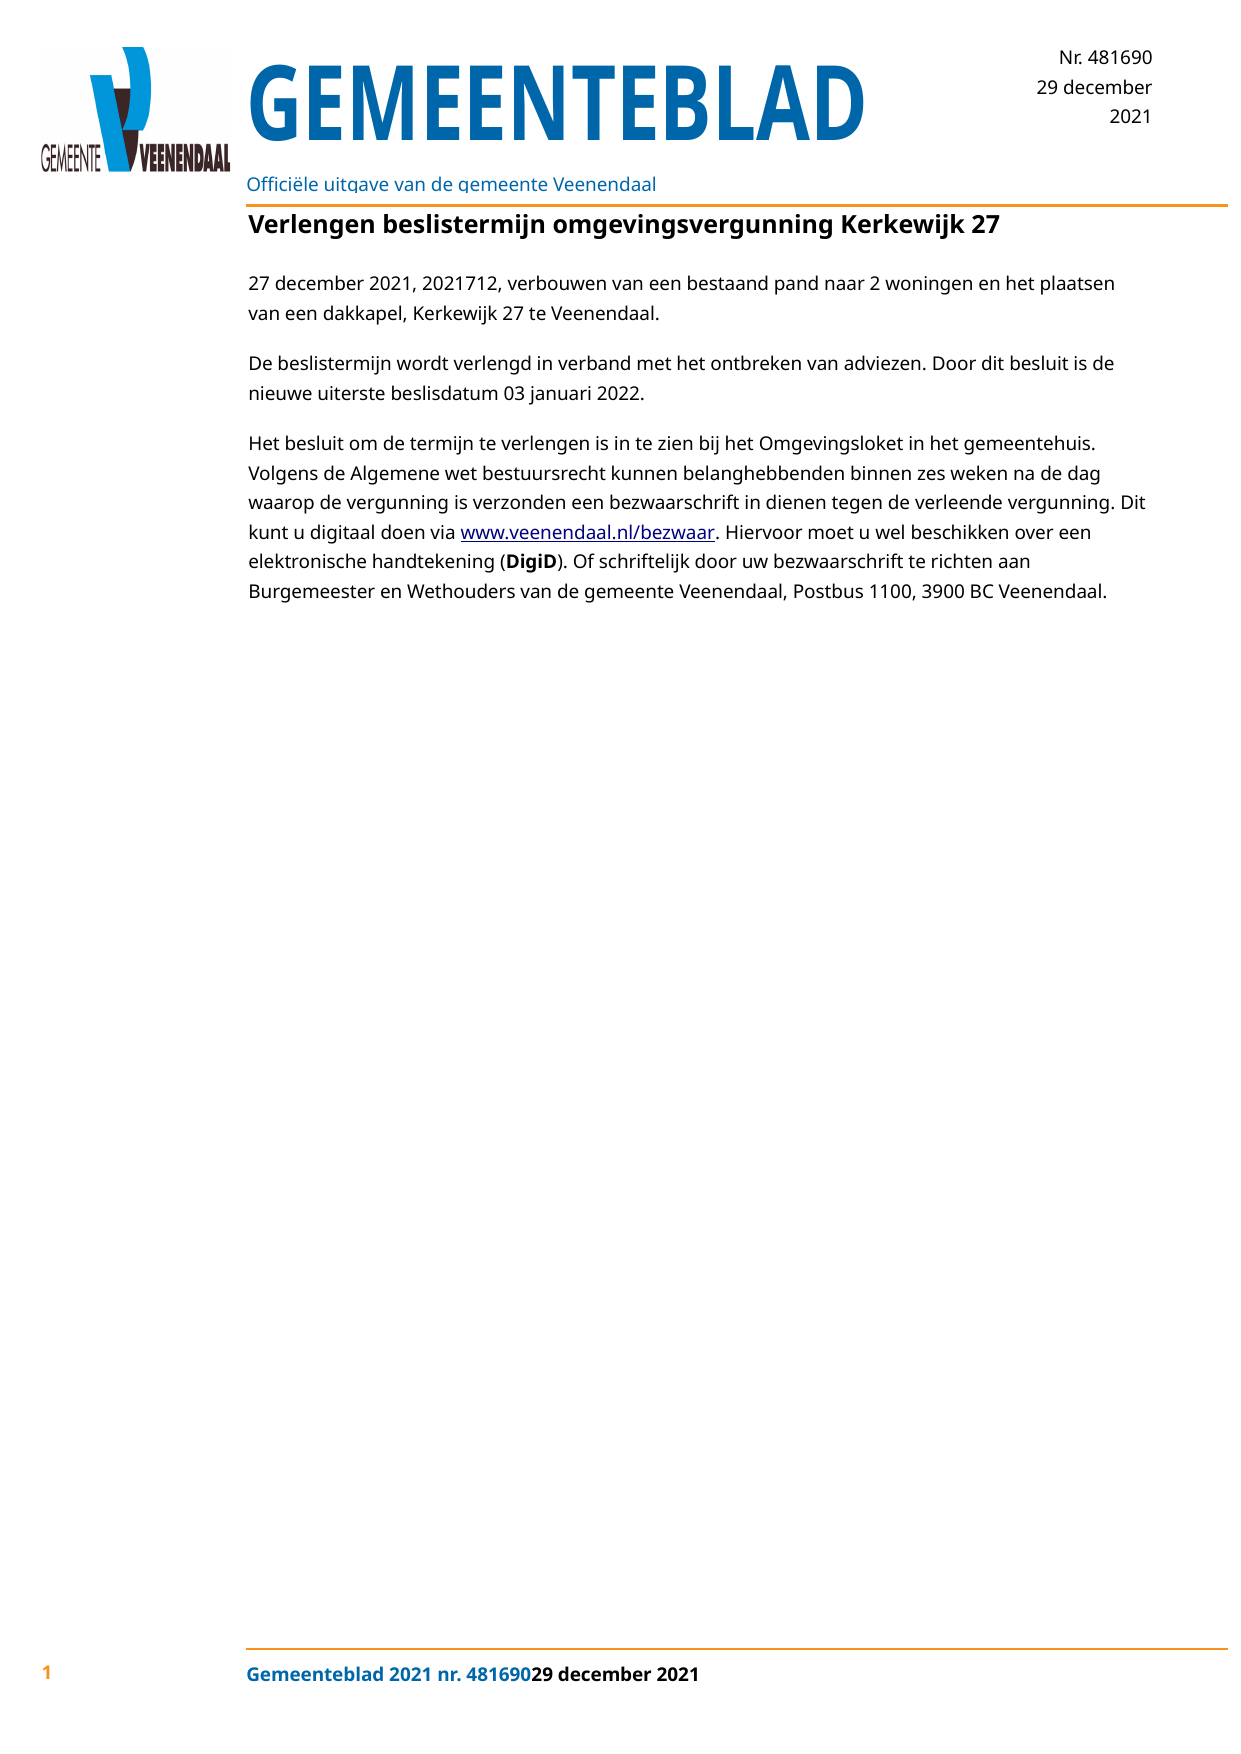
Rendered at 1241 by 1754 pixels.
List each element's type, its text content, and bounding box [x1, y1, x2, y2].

picture [41, 47, 130, 172]
text 27 december 2021, 2021712, verbouwen van een bestaand pand naar 2 woningen en het plaatsen van een dakkapel, Kerkewijk 27 te Veenendaal. [248, 270, 1152, 326]
picture [123, 47, 231, 172]
text De beslistermijn wordt verlengd in verband met het ontbreken van adviezen. Door dit besluit is de nieuwe uiterste beslisdatum 03 januari 2022. [248, 350, 1152, 406]
text Verlengen beslistermijn omgevingsvergunning Kerkewijk 27 [248, 207, 1152, 241]
text Het besluit om de termijn te verlengen is in te zien bij het Omgevingsloket in het gemeentehuis. Volgens de Algemene wet bestuursrecht kunnen belanghebbenden binnen zes weken na de dag waarop de vergunning is verzonden een bezwaarschrift in dienen tegen de verleende vergunning. Dit kunt u digitaal doen via www.veenendaal.nl/bezwaar. Hiervoor moet u wel beschikken over een elektronische handtekening (DigiD). Of schriftelijk door uw bezwaarschrift te richten aan Burgemeester en Wethouders van de gemeente Veenendaal, Postbus 1100, 3900 BC Veenendaal. [248, 430, 1152, 604]
